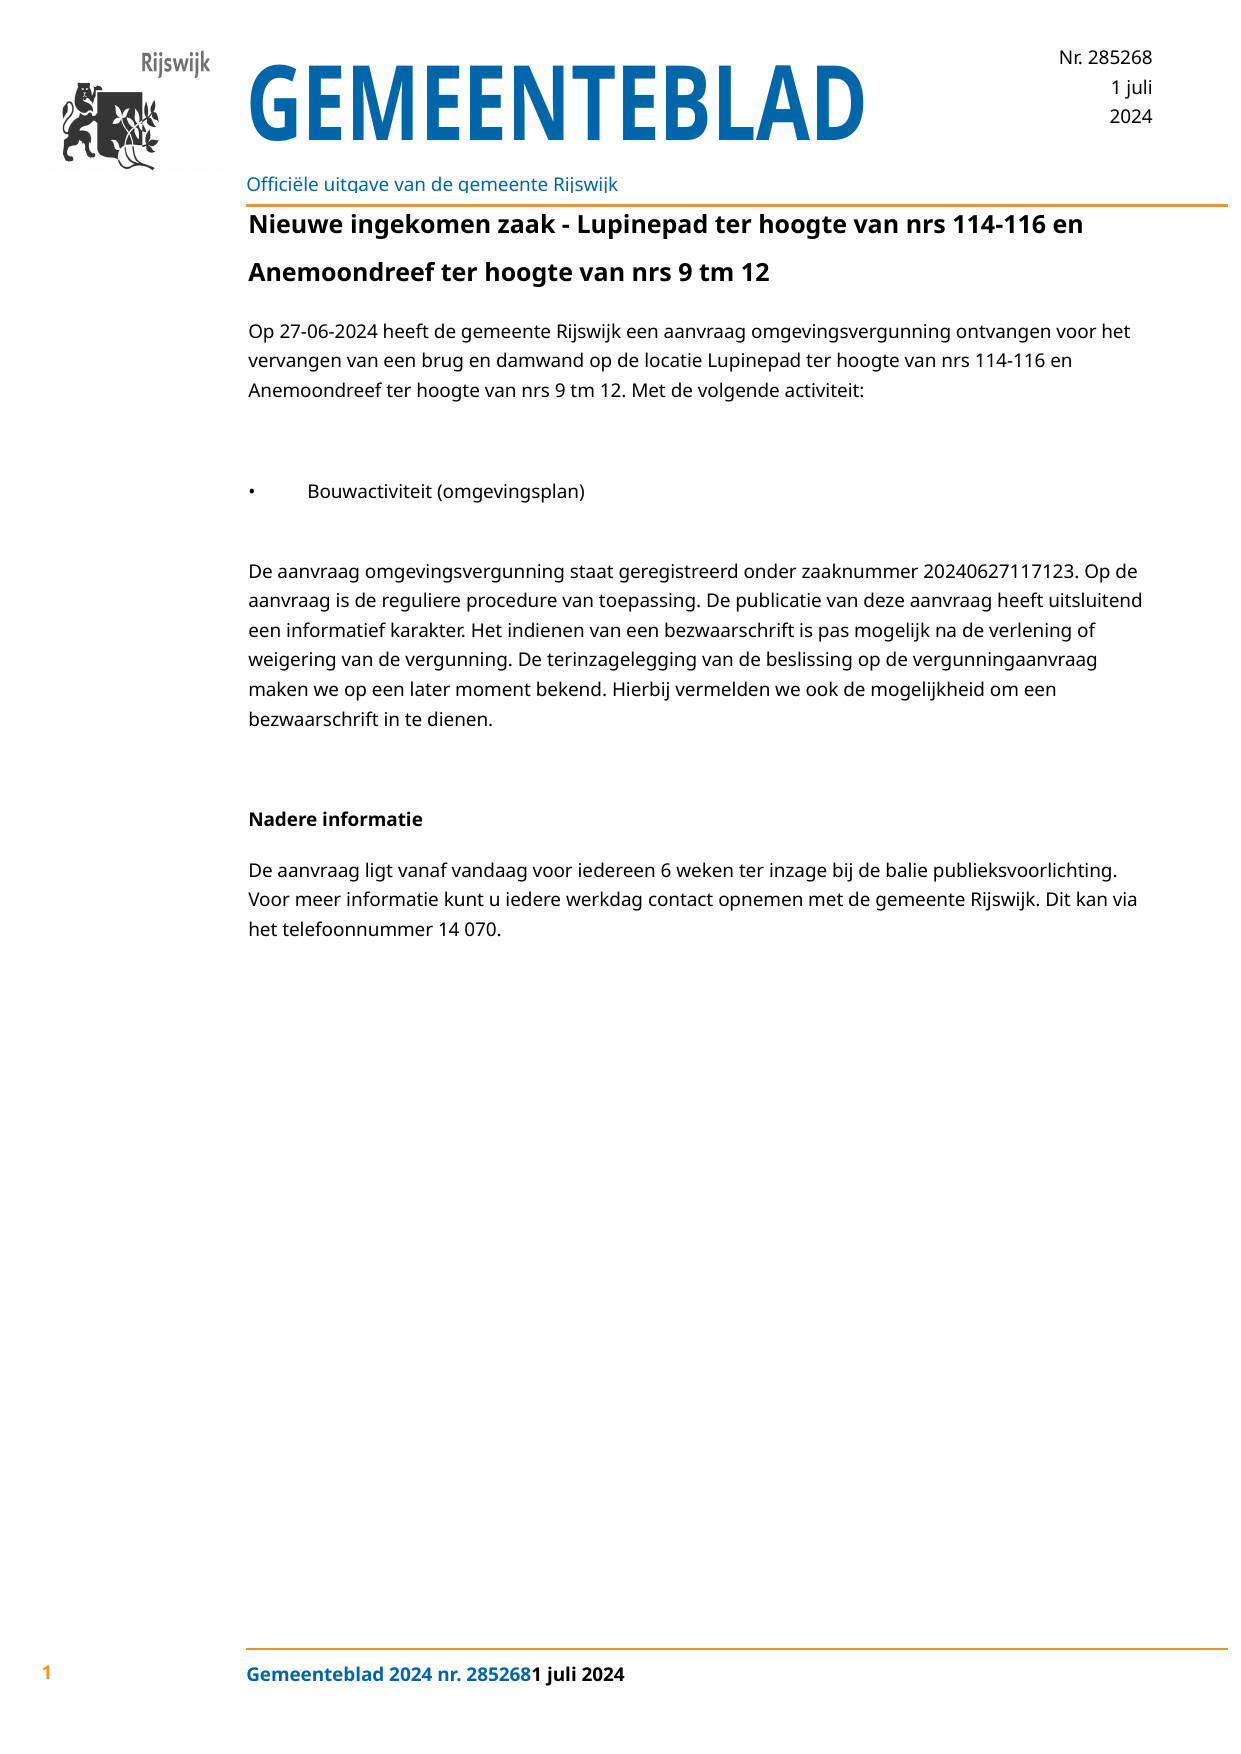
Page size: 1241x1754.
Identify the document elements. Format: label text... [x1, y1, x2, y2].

text De aanvraag ligt vanaf vandaag voor iedereen 6 weken ter inzage bij de balie publieksvoorlichting. Voor meer informatie kunt u iedere werkdag contact opnemen met de gemeente Rijswijk. Dit kan via het telefoonnummer 14 070. [248, 857, 1152, 942]
text Nieuwe ingekomen zaak - Lupinepad ter hoogte van nrs 114-116 en Anemoondreef ter hoogte van nrs 9 tm 12 [248, 207, 1152, 288]
text Nadere informatie [248, 807, 1152, 832]
text Op 27-06-2024 heeft de gemeente Rijswijk een aanvraag omgevingsvergunning ontvangen voor het vervangen van een brug en damwand op de locatie Lupinepad ter hoogte van nrs 114-116 en Anemoondreef ter hoogte van nrs 9 tm 12. Met de volgende activiteit: [248, 318, 1152, 403]
picture [41, 47, 231, 172]
text De aanvraag omgevingsvergunning staat geregistreerd onder zaaknummer 20240627117123. Op de aanvraag is de reguliere procedure van toepassing. De publicatie van deze aanvraag heeft uitsluitend een informatief karakter. Het indienen van een bezwaarschrift is pas mogelijk na de verlening of weigering van de vergunning. De terinzagelegging van de beslissing op de vergunningaanvraag maken we op een later moment bekend. Hierbij vermelden we ook de mogelijkheid om een bezwaarschrift in te dienen. [248, 558, 1152, 732]
list Bouwactiviteit (omgevingsplan) [248, 478, 1152, 504]
